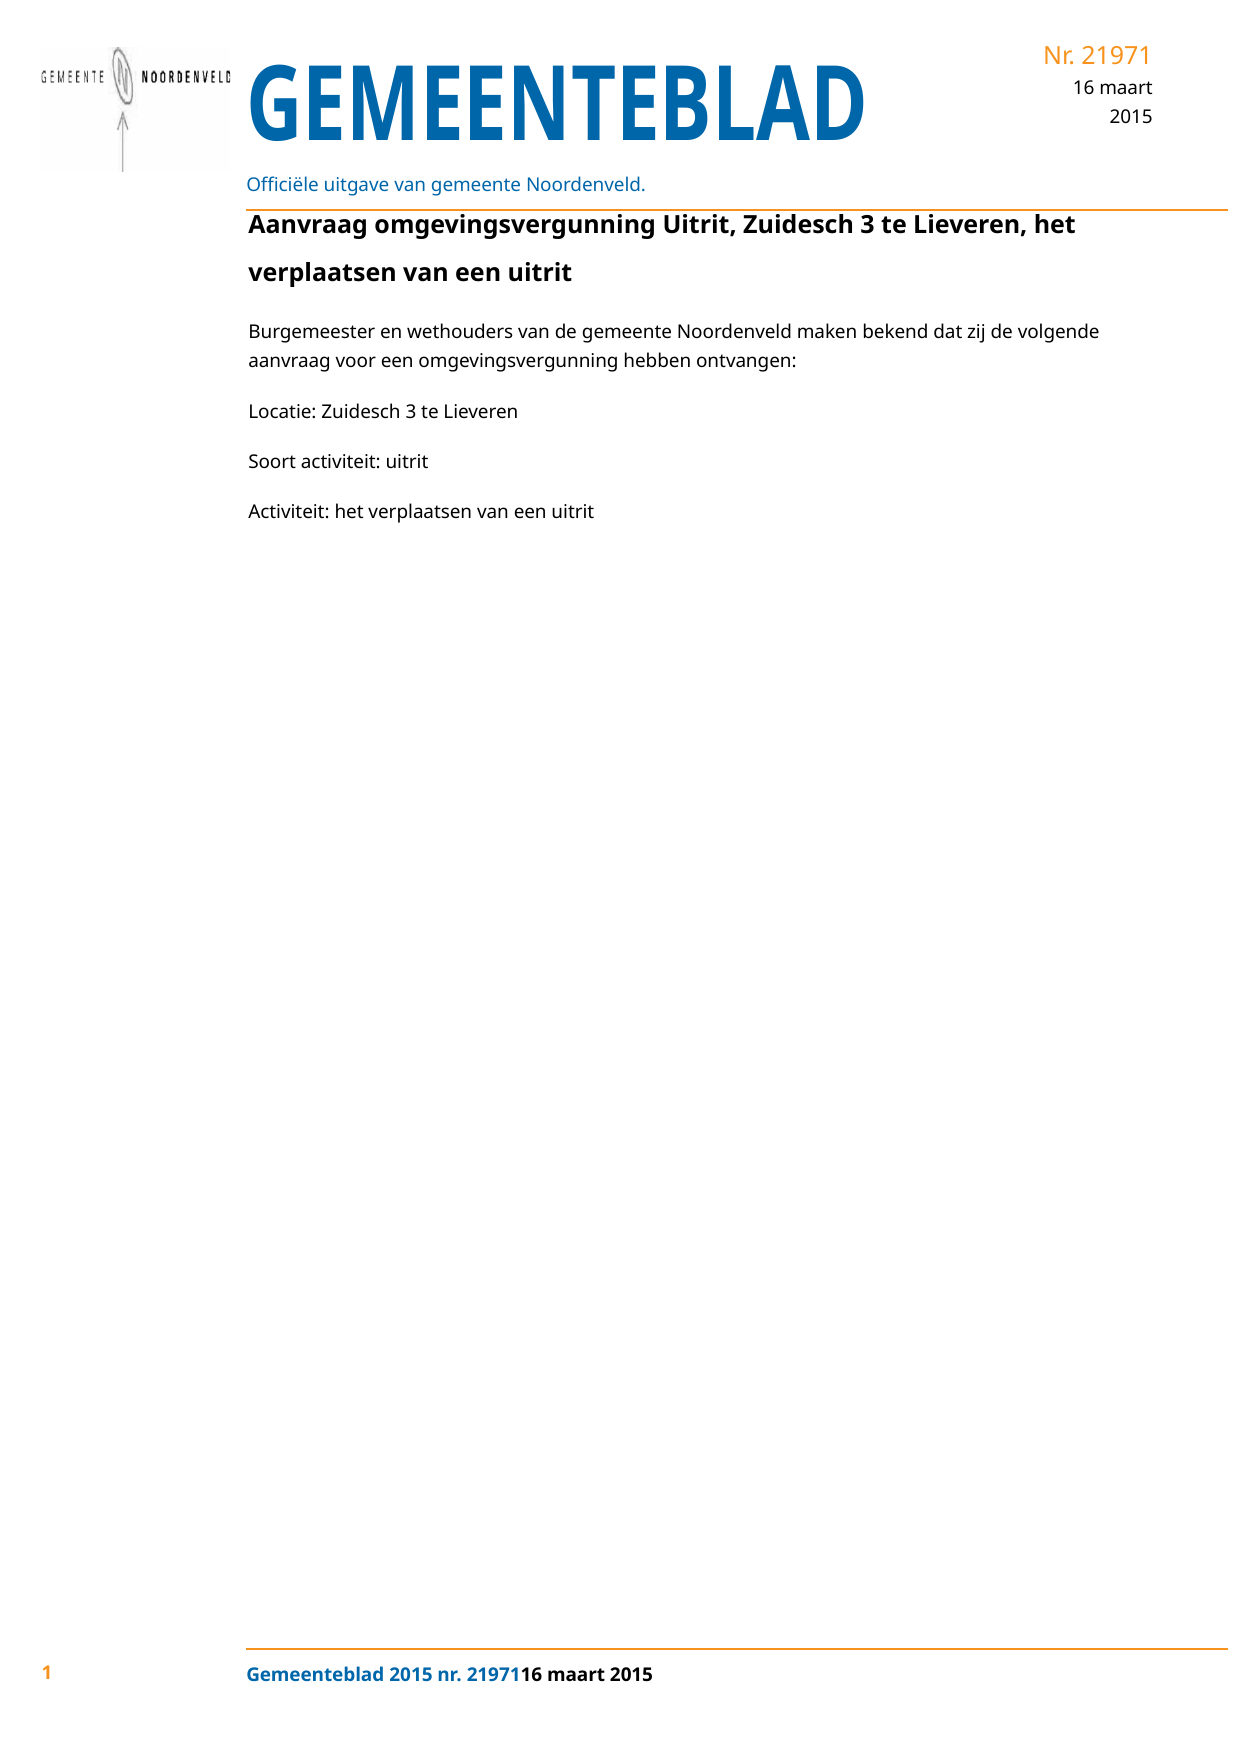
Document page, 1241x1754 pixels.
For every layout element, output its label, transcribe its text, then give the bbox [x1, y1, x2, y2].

text Soort activiteit: uitrit [248, 448, 1152, 474]
picture [41, 47, 231, 172]
text Burgemeester en wethouders van de gemeente Noordenveld maken bekend dat zij de volgende aanvraag voor een omgevingsvergunning hebben ontvangen: [248, 318, 1152, 373]
text Locatie: Zuidesch 3 te Lieveren [248, 398, 1152, 424]
text Aanvraag omgevingsvergunning Uitrit, Zuidesch 3 te Lieveren, het verplaatsen van een uitrit [248, 211, 1152, 288]
text Activiteit: het verplaatsen van een uitrit [248, 499, 1152, 524]
